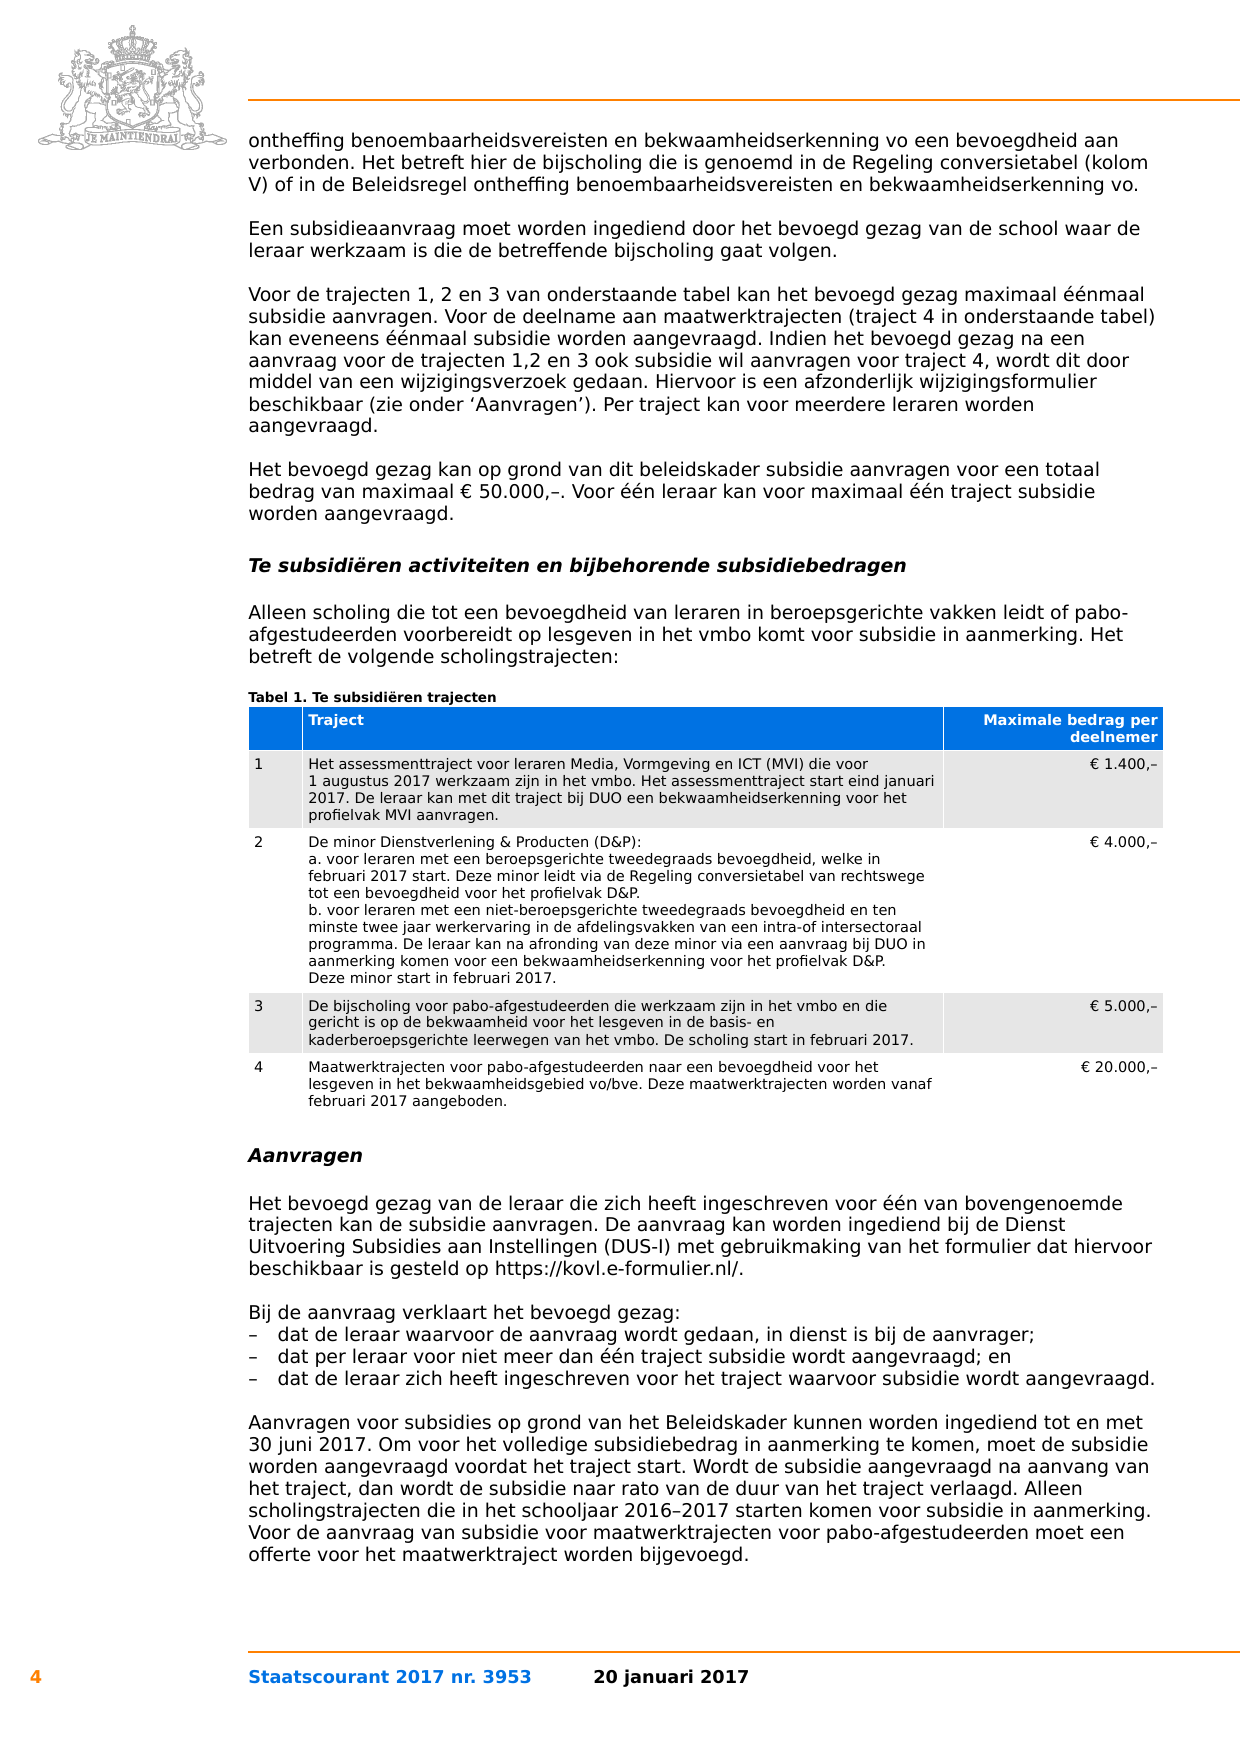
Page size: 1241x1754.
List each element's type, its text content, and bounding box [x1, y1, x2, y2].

table_cell 3 [249, 993, 302, 1053]
table_cell € 4.000,– [944, 830, 1163, 992]
table_cell Maximale bedrag per deelnemer [944, 707, 1163, 750]
table_cell [249, 707, 302, 750]
subtitle Te subsidiëren activiteiten en bijbehorende subsidiebedragen [248, 555, 1163, 577]
text – dat per leraar voor niet meer dan één traject subsidie wordt aangevraagd; en [248, 1346, 1163, 1368]
table_cell 1 [249, 751, 302, 828]
text – dat de leraar waarvoor de aanvraag wordt gedaan, in dienst is bij de aanvrager; [248, 1324, 1163, 1346]
subtitle Aanvragen [248, 1145, 1163, 1167]
table_cell Het assessmenttraject voor leraren Media, Vormgeving en ICT (MVI) die voor 1 augustus 2017 werkzaam zijn in het vmbo. Het assessmenttraject start eind januari 2017. De leraar kan met dit traject bij DUO een bekwaamheidserkenning voor het profielvak MVI aanvragen. [303, 751, 943, 828]
table_cell De minor Dienstverlening & Producten (D&P): a. voor leraren met een beroepsgerichte tweedegraads bevoegdheid, welke in februari 2017 start. Deze minor leidt via de Regeling conversietabel van rechtswege tot een bevoegdheid voor het profielvak D&P. b. voor leraren met een niet-beroepsgerichte tweedegraads bevoegdheid en ten minste twee jaar werkervaring in de afdelingsvakken van een intra-of intersectoraal programma. De leraar kan na afronding van deze minor via een aanvraag bij DUO in aanmerking komen voor een bekwaamheidserkenning voor het profielvak D&P. Deze minor start in februari 2017. [303, 830, 943, 992]
table_cell Traject [303, 707, 943, 750]
table_cell € 20.000,– [944, 1054, 1163, 1114]
text Een subsidieaanvraag moet worden ingediend door het bevoegd gezag van de school waar de leraar werkzaam is die de betreffende bijscholing gaat volgen. [248, 218, 1163, 262]
table_cell 4 [249, 1054, 302, 1114]
table_cell De bijscholing voor pabo-afgestudeerden die werkzaam zijn in het vmbo en die gericht is op de bekwaamheid voor het lesgeven in de basis- en kaderberoepsgerichte leerwegen van het vmbo. De scholing start in februari 2017. [303, 993, 943, 1053]
text Het bevoegd gezag van de leraar die zich heeft ingeschreven voor één van bovengenoemde trajecten kan de subsidie aanvragen. De aanvraag kan worden ingediend bij de Dienst Uitvoering Subsidies aan Instellingen (DUS-I) met gebruikmaking van het formulier dat hiervoor beschikbaar is gesteld op https://kovl.e-formulier.nl/. [248, 1192, 1163, 1280]
text Alleen scholing die tot een bevoegdheid van leraren in beroepsgerichte vakken leidt of pabo-afgestudeerden voorbereidt op lesgeven in het vmbo komt voor subsidie in aanmerking. Het betreft de volgende scholingstrajecten: [248, 602, 1163, 668]
picture [38, 25, 227, 150]
text Bij de aanvraag verklaart het bevoegd gezag: [248, 1302, 1163, 1324]
text Aanvragen voor subsidies op grond van het Beleidskader kunnen worden ingediend tot en met 30 juni 2017. Om voor het volledige subsidiebedrag in aanmerking te komen, moet de subsidie worden aangevraagd voordat het traject start. Wordt de subsidie aangevraagd na aanvang van het traject, dan wordt de subsidie naar rato van de duur van het traject verlaagd. Alleen scholingstrajecten die in het schooljaar 2016–2017 starten komen voor subsidie in aanmerking. Voor de aanvraag van subsidie voor maatwerktrajecten voor pabo-afgestudeerden moet een offerte voor het maatwerktraject worden bijgevoegd. [248, 1412, 1163, 1566]
text ontheffing benoembaarheidsvereisten en bekwaamheidserkenning vo een bevoegdheid aan verbonden. Het betreft hier de bijscholing die is genoemd in de Regeling conversietabel (kolom V) of in de Beleidsregel ontheffing benoembaarheidsvereisten en bekwaamheidserkenning vo. [248, 130, 1163, 196]
table_header Tabel 1. Te subsidiëren trajecten [248, 690, 1163, 706]
text Voor de trajecten 1, 2 en 3 van onderstaande tabel kan het bevoegd gezag maximaal éénmaal subsidie aanvragen. Voor de deelname aan maatwerktrajecten (traject 4 in onderstaande tabel) kan eveneens éénmaal subsidie worden aangevraagd. Indien het bevoegd gezag na een aanvraag voor de trajecten 1,2 en 3 ook subsidie wil aanvragen voor traject 4, wordt dit door middel van een wijzigingsverzoek gedaan. Hiervoor is een afzonderlijk wijzigingsformulier beschikbaar (zie onder ‘Aanvragen’). Per traject kan voor meerdere leraren worden aangevraagd. [248, 283, 1163, 437]
table_cell 2 [249, 830, 302, 992]
table_cell Maatwerktrajecten voor pabo-afgestudeerden naar een bevoegdheid voor het lesgeven in het bekwaamheidsgebied vo/bve. Deze maatwerktrajecten worden vanaf februari 2017 aangeboden. [303, 1054, 943, 1114]
text Het bevoegd gezag kan op grond van dit beleidskader subsidie aanvragen voor een totaal bedrag van maximaal € 50.000,–. Voor één leraar kan voor maximaal één traject subsidie worden aangevraagd. [248, 459, 1163, 525]
text – dat de leraar zich heeft ingeschreven voor het traject waarvoor subsidie wordt aangevraagd. [248, 1368, 1163, 1390]
table_cell € 5.000,– [944, 993, 1163, 1053]
table_cell € 1.400,– [944, 751, 1163, 828]
